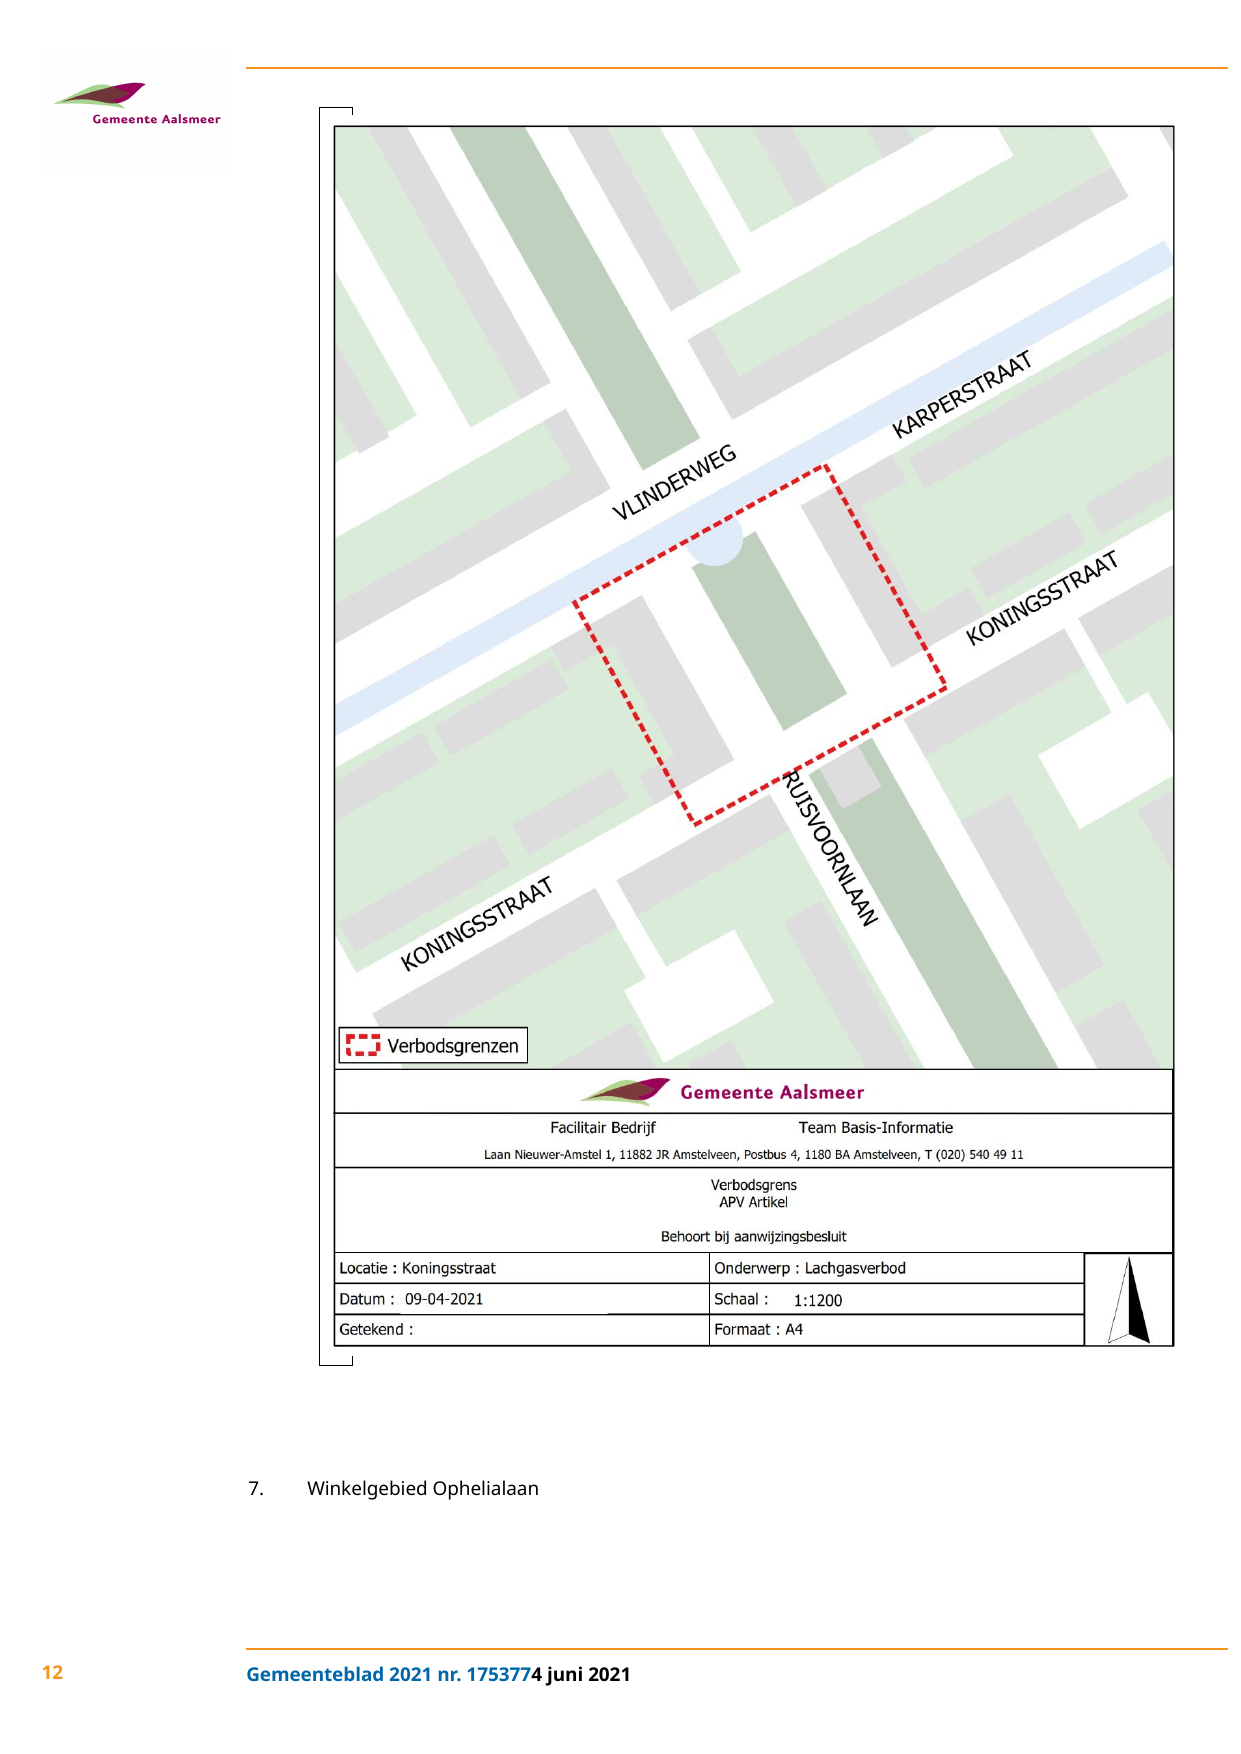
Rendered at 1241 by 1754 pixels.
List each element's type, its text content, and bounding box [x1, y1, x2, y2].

picture [41, 47, 231, 172]
list Winkelgebied Ophelialaan [248, 1475, 1152, 1501]
picture [327, 115, 1182, 1356]
